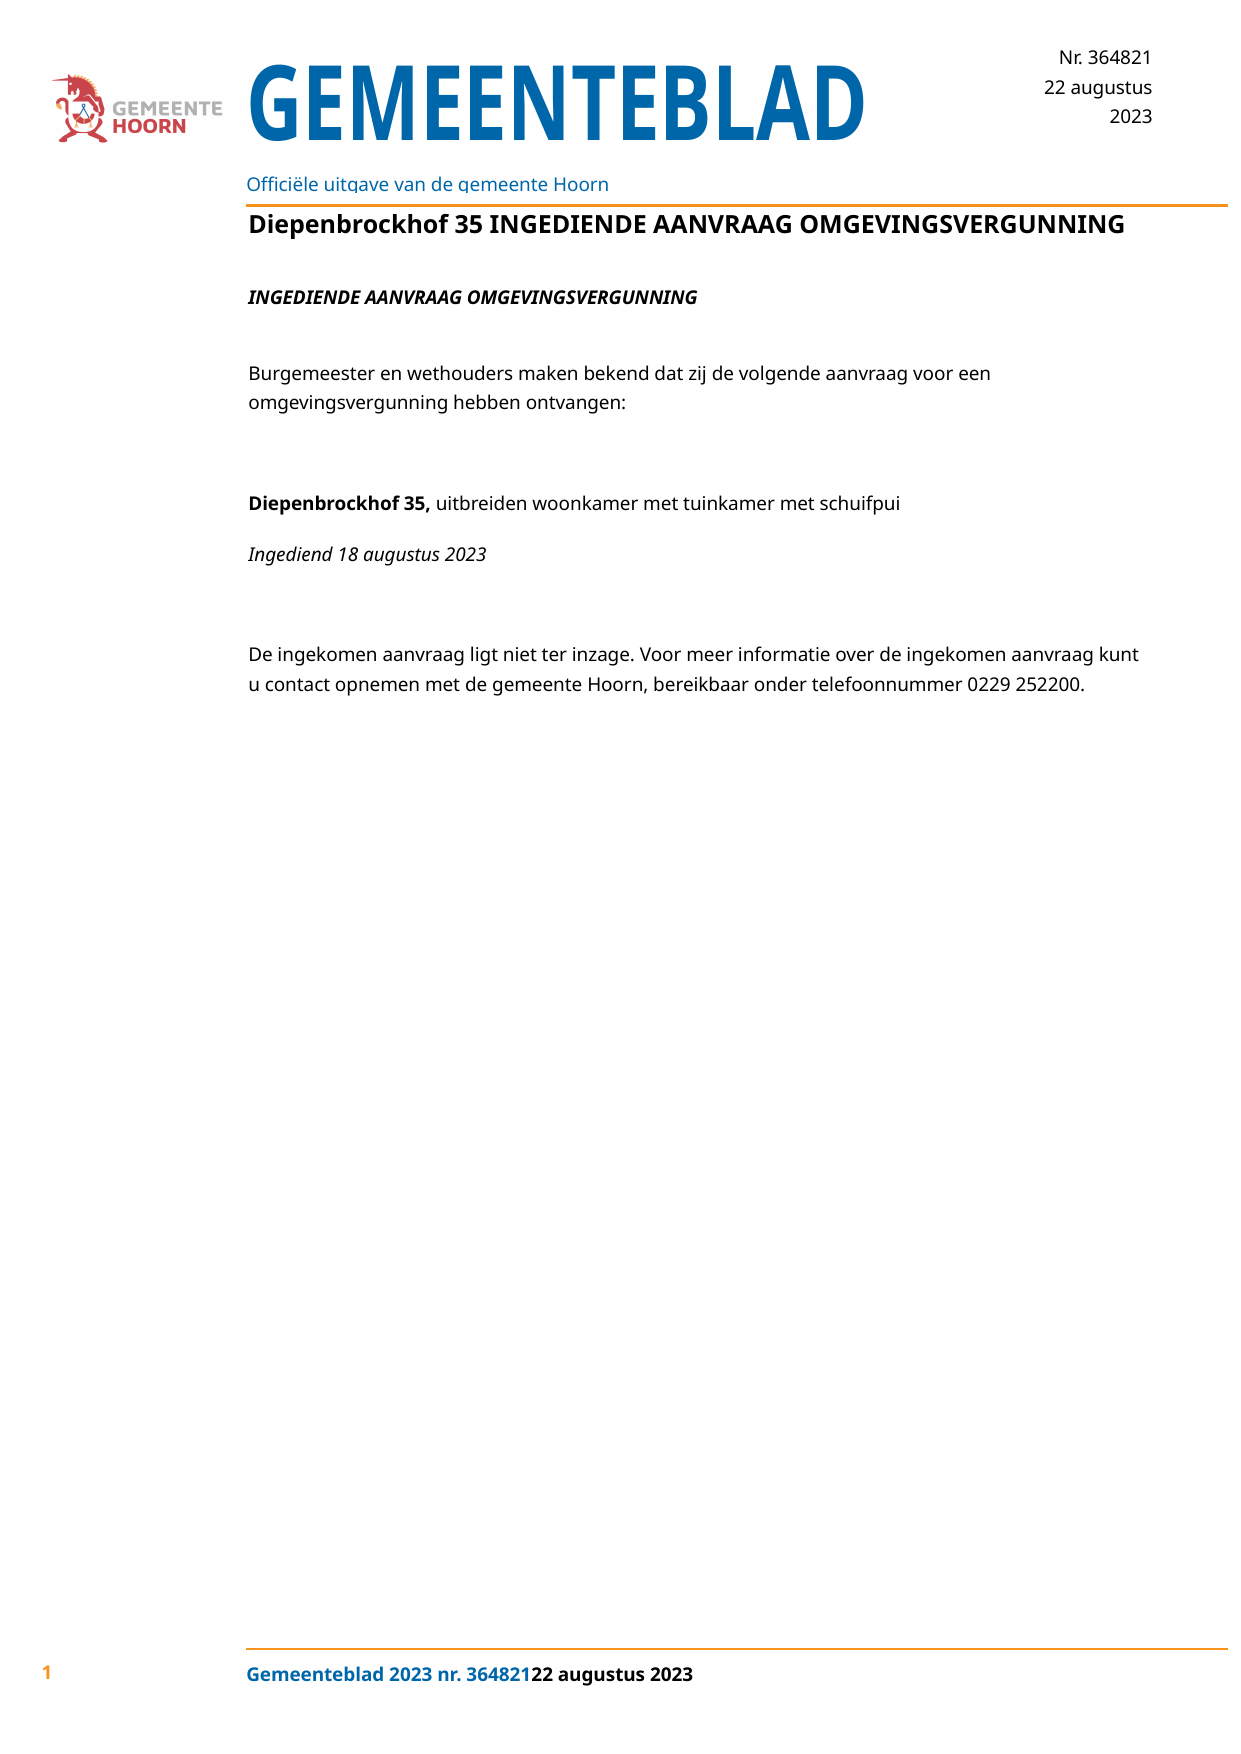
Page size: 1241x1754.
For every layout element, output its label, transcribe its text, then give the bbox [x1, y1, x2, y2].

text Diepenbrockhof 35, uitbreiden woonkamer met tuinkamer met schuifpui [248, 490, 1152, 516]
picture [41, 47, 231, 172]
text De ingekomen aanvraag ligt niet ter inzage. Voor meer informatie over de ingekomen aanvraag kunt u contact opnemen met de gemeente Hoorn, bereikbaar onder telefoonnummer 0229 252200. [248, 642, 1152, 697]
text INGEDIENDE AANVRAAG OMGEVINGSVERGUNNING [248, 284, 1152, 309]
text Burgemeester en wethouders maken bekend dat zij de volgende aanvraag voor een omgevingsvergunning hebben ontvangen: [248, 360, 1152, 415]
text Diepenbrockhof 35 INGEDIENDE AANVRAAG OMGEVINGSVERGUNNING [248, 207, 1152, 241]
text Ingediend 18 augustus 2023 [248, 541, 1152, 567]
